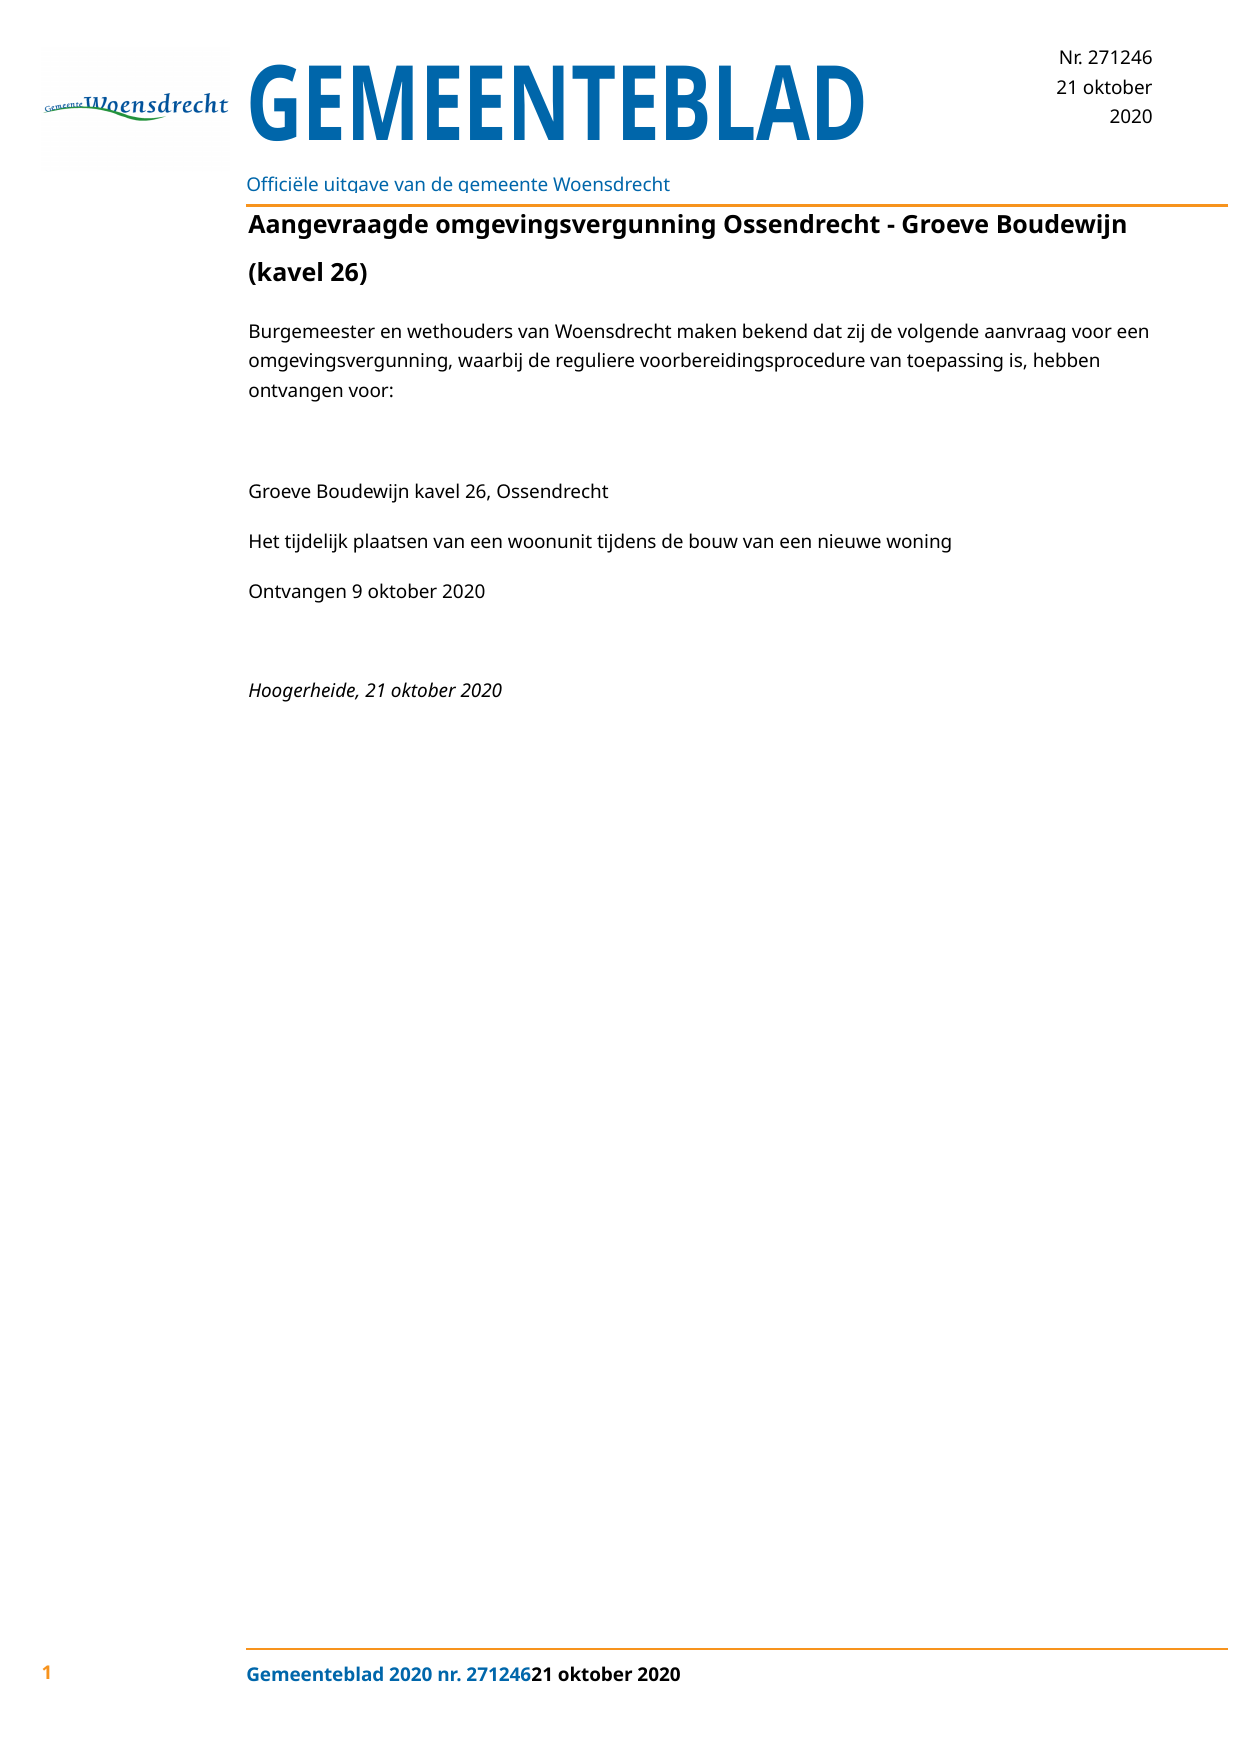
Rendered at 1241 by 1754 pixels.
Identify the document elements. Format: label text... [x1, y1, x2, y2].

picture [41, 47, 231, 172]
text Aangevraagde omgevingsvergunning Ossendrecht - Groeve Boudewijn (kavel 26) [248, 207, 1152, 288]
text Groeve Boudewijn kavel 26, Ossendrecht [248, 478, 1152, 504]
text Burgemeester en wethouders van Woensdrecht maken bekend dat zij de volgende aanvraag voor een omgevingsvergunning, waarbij de reguliere voorbereidingsprocedure van toepassing is, hebben ontvangen voor: [248, 318, 1152, 403]
text Het tijdelijk plaatsen van een woonunit tijdens de bouw van een nieuwe woning [248, 528, 1152, 554]
text Ontvangen 9 oktober 2020 [248, 579, 1152, 604]
text Hoogerheide, 21 oktober 2020 [248, 677, 1152, 703]
